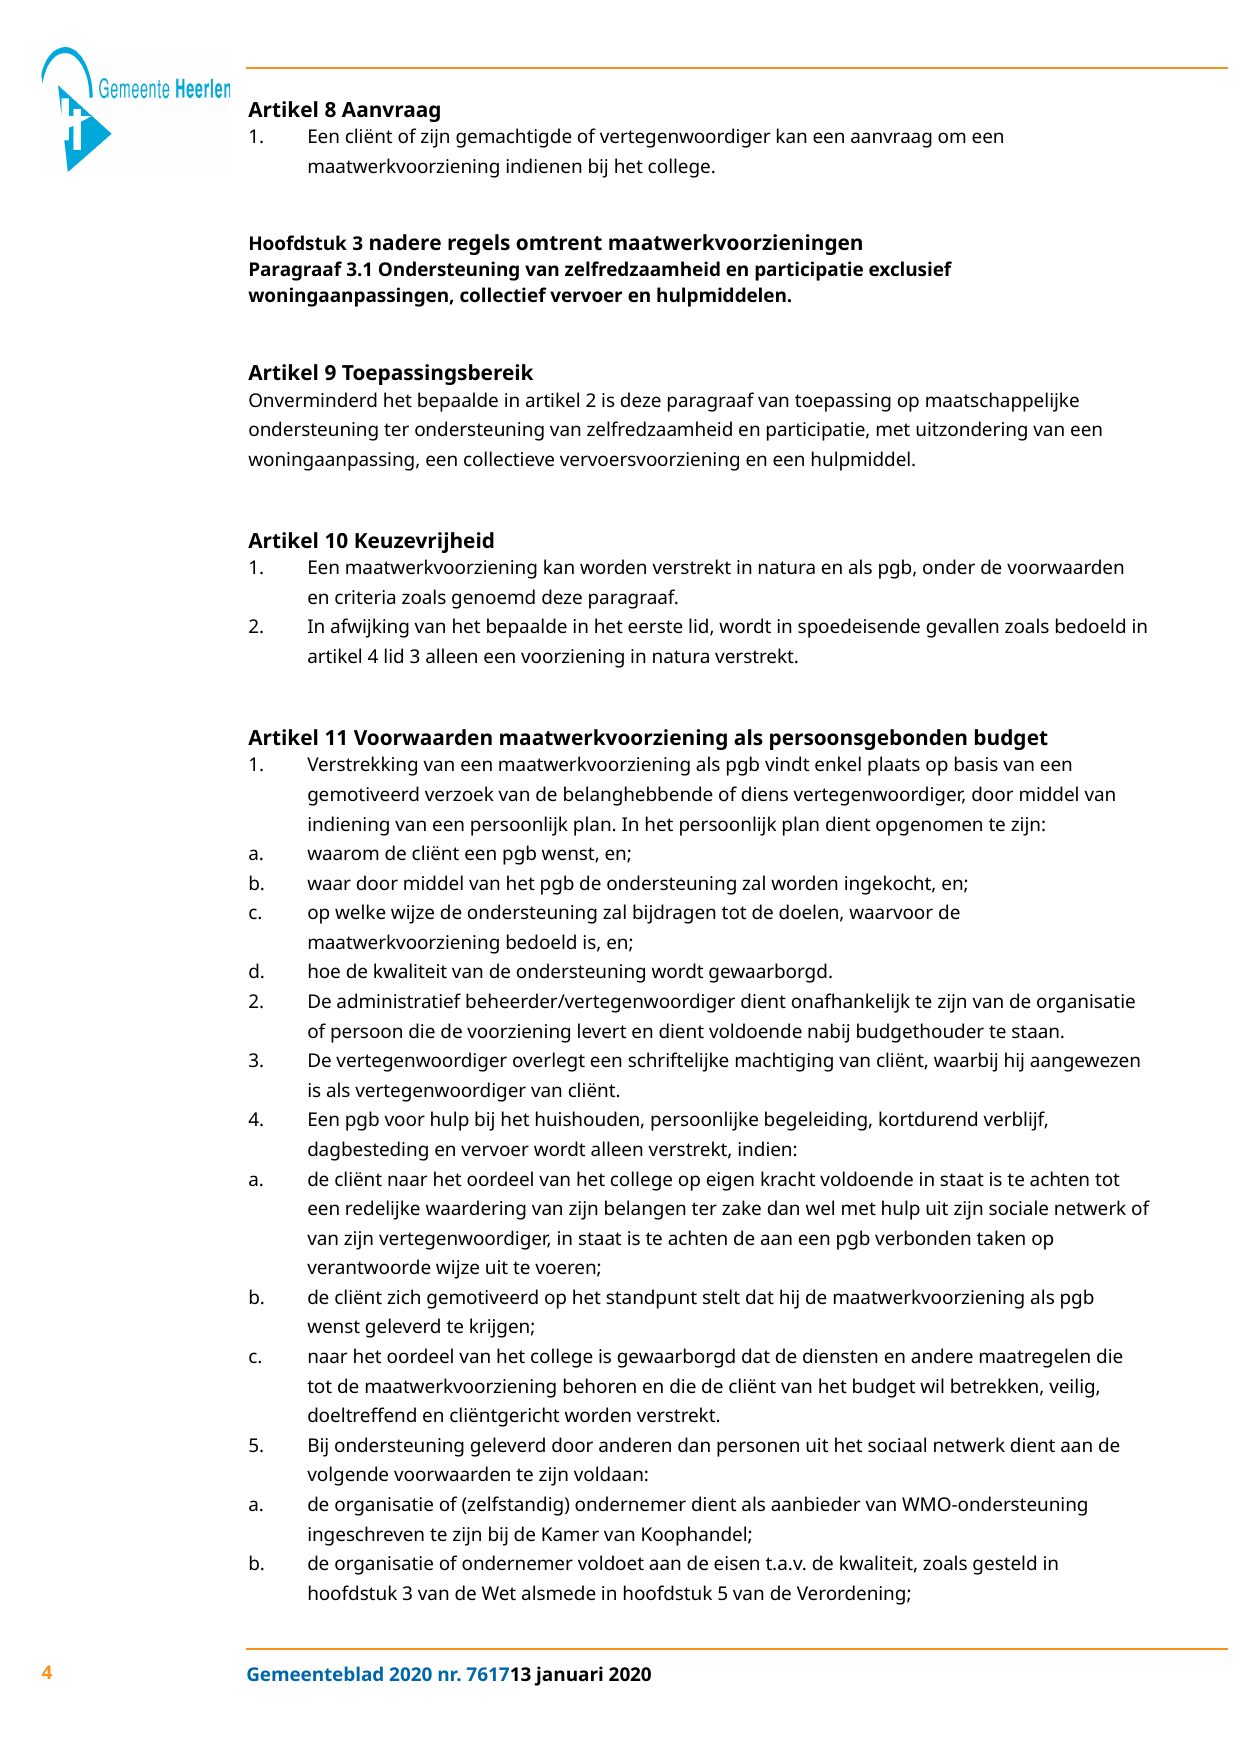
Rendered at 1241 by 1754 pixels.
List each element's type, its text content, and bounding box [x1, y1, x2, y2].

list Een maatwerkvoorziening kan worden verstrekt in natura en als pgb, onder de voorwaarden en criteria zoals genoemd deze paragraaf. [248, 554, 1152, 610]
list De vertegenwoordiger overlegt een schriftelijke machtiging van cliënt, waarbij hij aangewezen is als vertegenwoordiger van cliënt. [248, 1047, 1152, 1103]
list de organisatie of (zelfstandig) ondernemer dient als aanbieder van WMO-ondersteuning ingeschreven te zijn bij de Kamer van Koophandel; [248, 1491, 1152, 1546]
list hoe de kwaliteit van de ondersteuning wordt gewaarborgd. [248, 959, 1152, 984]
text Artikel 10 Keuzevrijheid [248, 526, 1152, 554]
list Bij ondersteuning geleverd door anderen dan personen uit het sociaal netwerk dient aan de volgende voorwaarden te zijn voldaan: [248, 1432, 1152, 1487]
text Paragraaf 3.1 Ondersteuning van zelfredzaamheid en participatie exclusief woningaanpassingen, collectief vervoer en hulpmiddelen. [248, 256, 1152, 308]
list de cliënt zich gemotiveerd op het standpunt stelt dat hij de maatwerkvoorziening als pgb wenst geleverd te krijgen; [248, 1284, 1152, 1339]
text Onverminderd het bepaalde in artikel 2 is deze paragraaf van toepassing op maatschappelijke ondersteuning ter ondersteuning van zelfredzaamheid en participatie, met uitzondering van een woningaanpassing, een collectieve vervoersvoorziening en een hulpmiddel. [248, 387, 1152, 472]
list waarom de cliënt een pgb wenst, en; [248, 840, 1152, 866]
text Artikel 9 Toepassingsbereik [248, 358, 1152, 387]
list Een pgb voor hulp bij het huishouden, persoonlijke begeleiding, kortdurend verblijf, dagbesteding en vervoer wordt alleen verstrekt, indien: [248, 1107, 1152, 1162]
text Hoofdstuk 3 nadere regels omtrent maatwerkvoorzieningen [248, 228, 1152, 256]
list de organisatie of ondernemer voldoet aan de eisen t.a.v. de kwaliteit, zoals gesteld in hoofdstuk 3 van de Wet alsmede in hoofdstuk 5 van de Verordening; [248, 1550, 1152, 1606]
list De administratief beheerder/vertegenwoordiger dient onafhankelijk te zijn van de organisatie of persoon die de voorziening levert en dient voldoende nabij budgethouder te staan. [248, 988, 1152, 1043]
picture [41, 47, 231, 172]
list op welke wijze de ondersteuning zal bijdragen tot de doelen, waarvoor de maatwerkvoorziening bedoeld is, en; [248, 899, 1152, 955]
list de cliënt naar het oordeel van het college op eigen kracht voldoende in staat is te achten tot een redelijke waardering van zijn belangen ter zake dan wel met hulp uit zijn sociale netwerk of van zijn vertegenwoordiger, in staat is te achten de aan een pgb verbonden taken op verantwoorde wijze uit te voeren; [248, 1166, 1152, 1280]
list waar door middel van het pgb de ondersteuning zal worden ingekocht, en; [248, 870, 1152, 896]
text Artikel 11 Voorwaarden maatwerkvoorziening als persoonsgebonden budget [248, 723, 1152, 752]
list Verstrekking van een maatwerkvoorziening als pgb vindt enkel plaats op basis van een gemotiveerd verzoek van de belanghebbende of diens vertegenwoordiger, door middel van indiening van een persoonlijk plan. In het persoonlijk plan dient opgenomen te zijn: [248, 752, 1152, 836]
picture [41, 47, 59, 70]
list In afwijking van het bepaalde in het eerste lid, wordt in spoedeisende gevallen zoals bedoeld in artikel 4 lid 3 alleen een voorziening in natura verstrekt. [248, 613, 1152, 669]
list naar het oordeel van het college is gewaarborgd dat de diensten en andere maatregelen die tot de maatwerkvoorziening behoren en die de cliënt van het budget wil betrekken, veilig, doeltreffend en cliëntgericht worden verstrekt. [248, 1343, 1152, 1428]
text Artikel 8 Aanvraag [248, 95, 1152, 123]
list Een cliënt of zijn gemachtigde of vertegenwoordiger kan een aanvraag om een maatwerkvoorziening indienen bij het college. [248, 123, 1152, 178]
